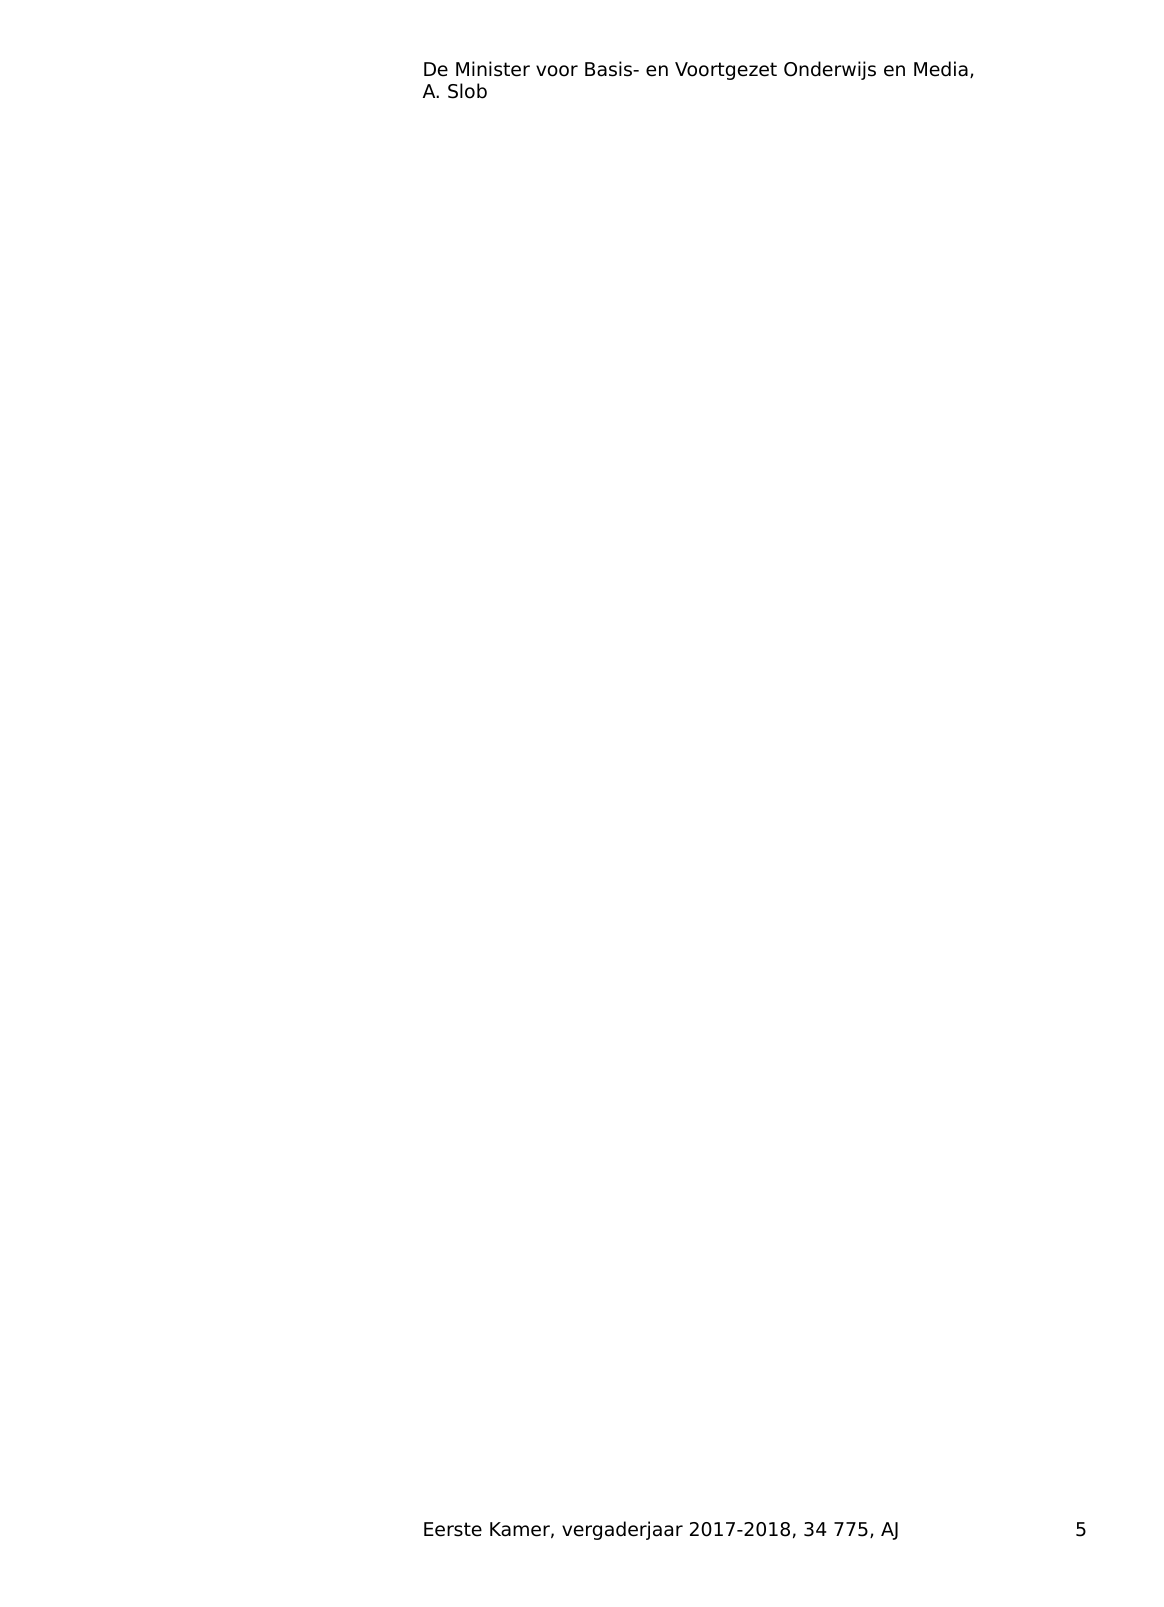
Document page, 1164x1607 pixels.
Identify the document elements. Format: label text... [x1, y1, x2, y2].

text De Minister voor Basis- en Voortgezet Onderwijs en Media, A. Slob [422, 59, 1087, 103]
